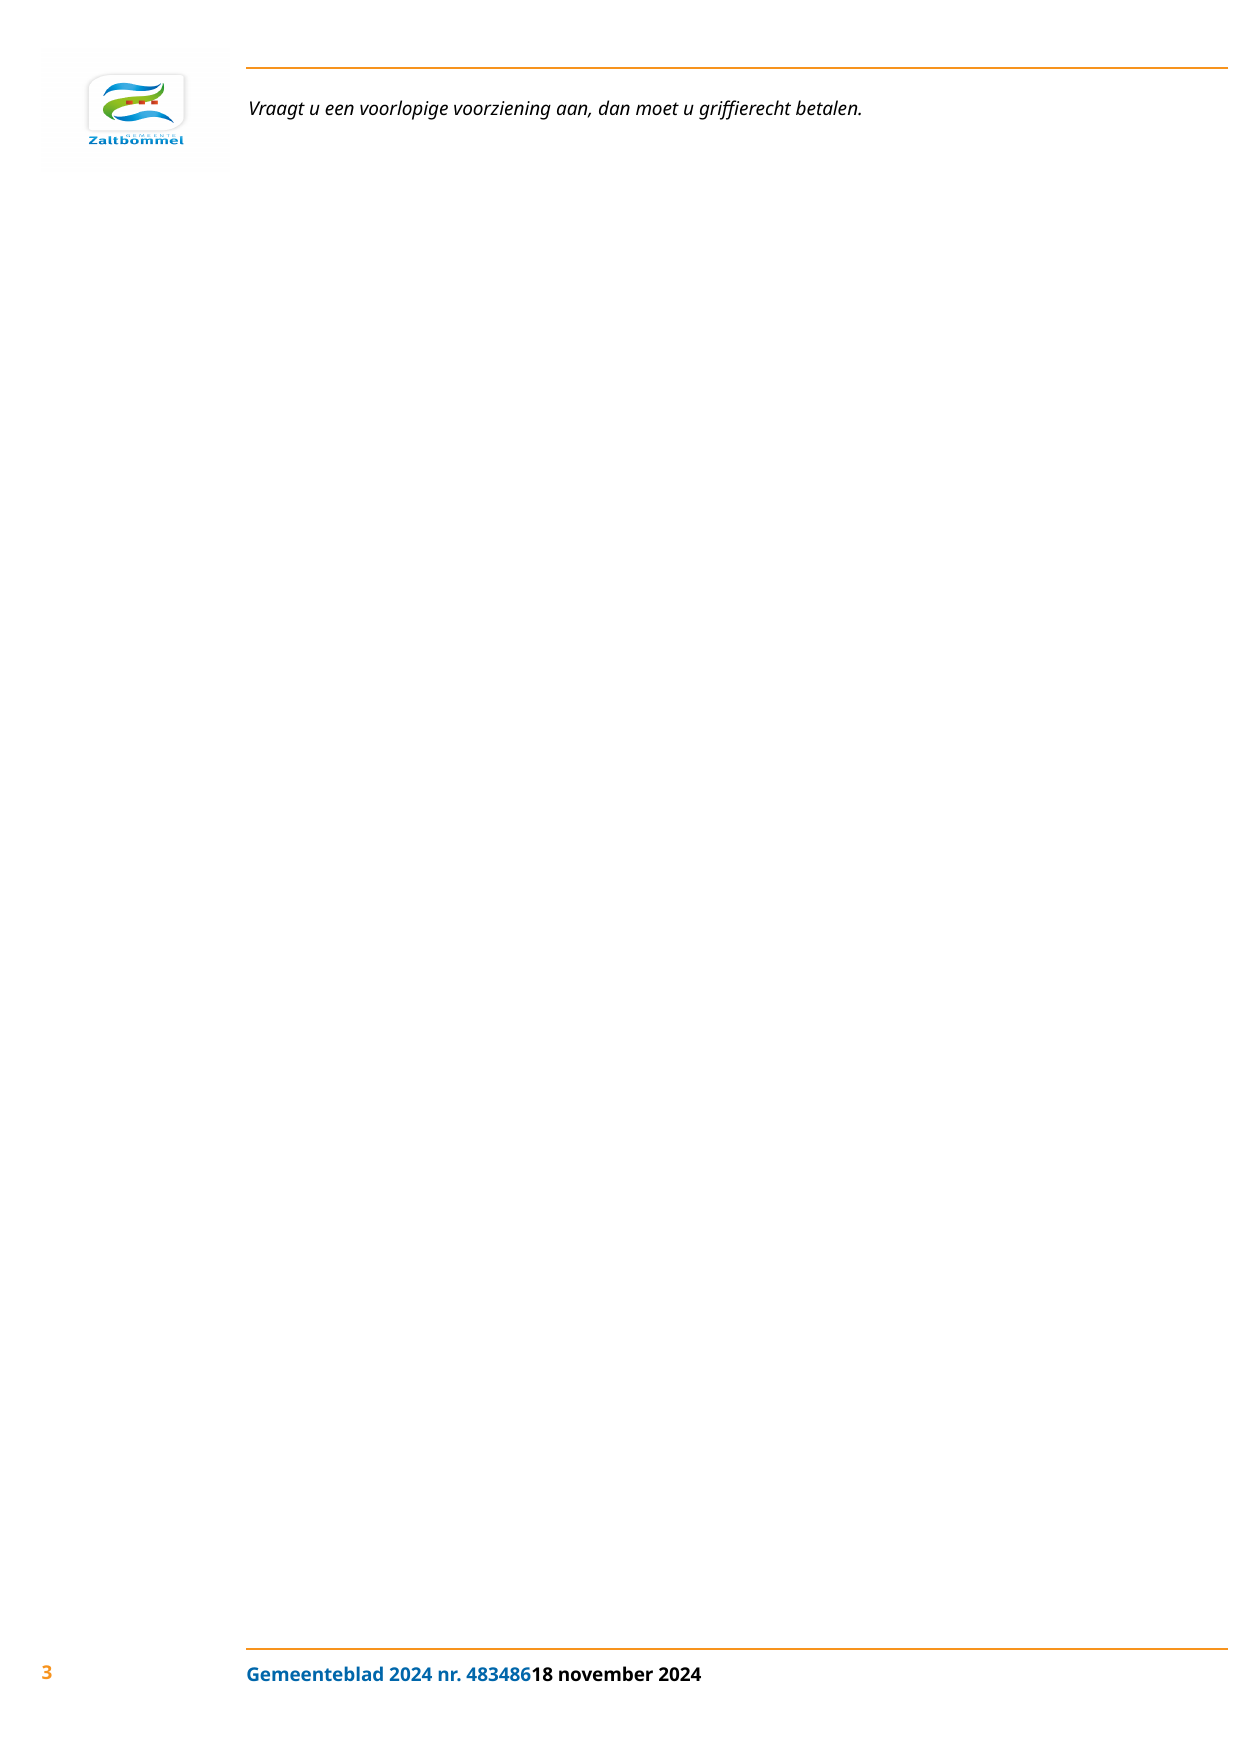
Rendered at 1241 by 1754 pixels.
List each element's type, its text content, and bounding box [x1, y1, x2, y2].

text Vraagt u een voorlopige voorziening aan, dan moet u griffierecht betalen. [248, 95, 1152, 121]
picture [41, 47, 231, 172]
